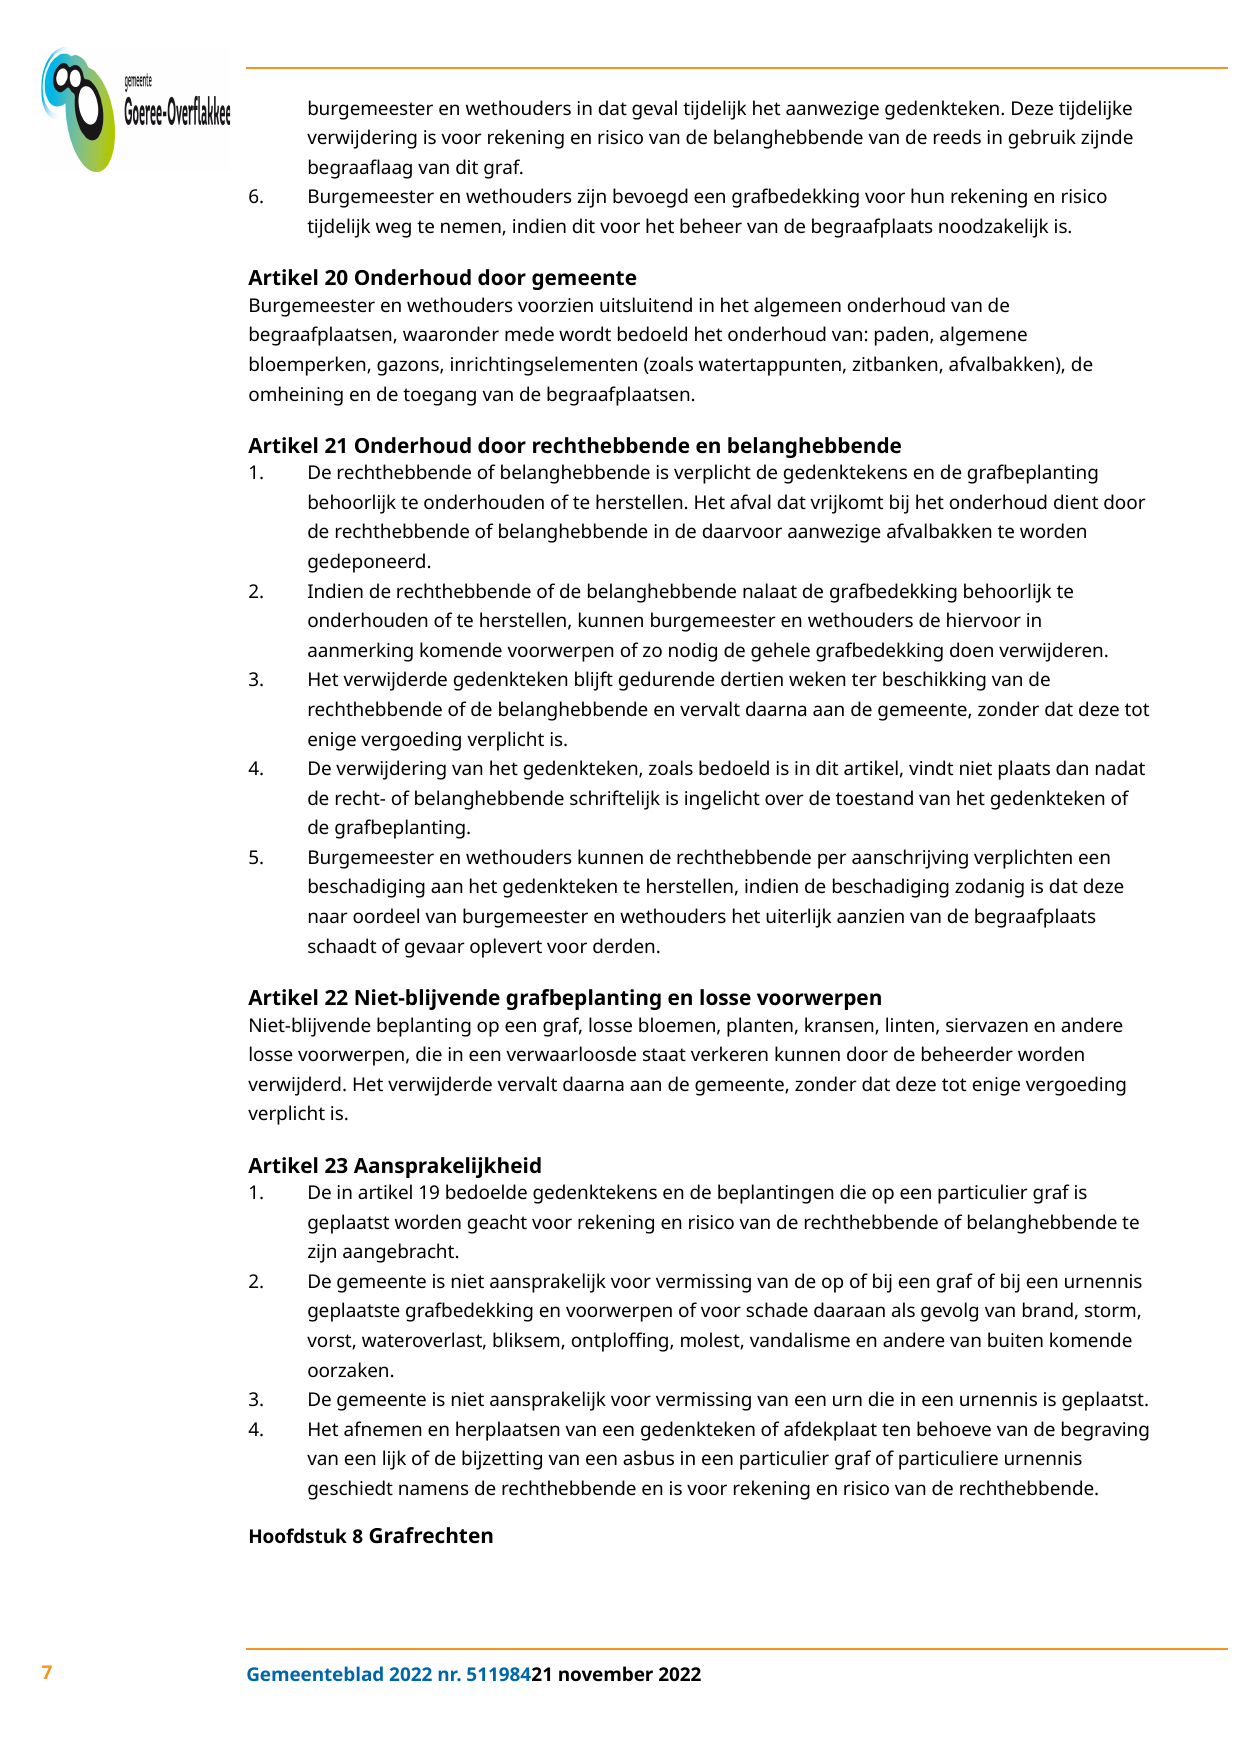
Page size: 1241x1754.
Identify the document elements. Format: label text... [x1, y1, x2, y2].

list De verwijdering van het gedenkteken, zoals bedoeld is in dit artikel, vindt niet plaats dan nadat de recht- of belanghebbende schriftelijk is ingelicht over de toestand van het gedenkteken of de grafbeplanting. [248, 755, 1152, 840]
list De in artikel 19 bedoelde gedenktekens en de beplantingen die op een particulier graf is geplaatst worden geacht voor rekening en risico van de rechthebbende of belanghebbende te zijn aangebracht. [248, 1179, 1152, 1264]
text Artikel 22 Niet-blijvende grafbeplanting en losse voorwerpen [248, 983, 1152, 1012]
list De gemeente is niet aansprakelijk voor vermissing van een urn die in een urnennis is geplaatst. [248, 1386, 1152, 1412]
list De rechthebbende of belanghebbende is verplicht de gedenktekens en de grafbeplanting behoorlijk te onderhouden of te herstellen. Het afval dat vrijkomt bij het onderhoud dient door de rechthebbende of belanghebbende in de daarvoor aanwezige afvalbakken te worden gedeponeerd. [248, 459, 1152, 574]
list Burgemeester en wethouders zijn bevoegd een grafbedekking voor hun rekening en risico tijdelijk weg te nemen, indien dit voor het beheer van de begraafplaats noodzakelijk is. [248, 183, 1152, 239]
list burgemeester en wethouders in dat geval tijdelijk het aanwezige gedenkteken. Deze tijdelijke verwijdering is voor rekening en risico van de belanghebbende van de reeds in gebruik zijnde begraaflaag van dit graf. [248, 95, 1152, 180]
text Burgemeester en wethouders voorzien uitsluitend in het algemeen onderhoud van de begraafplaatsen, waaronder mede wordt bedoeld het onderhoud van: paden, algemene bloemperken, gazons, inrichtingselementen (zoals watertappunten, zitbanken, afvalbakken), de omheining en de toegang van de begraafplaatsen. [248, 292, 1152, 406]
text Artikel 20 Onderhoud door gemeente [248, 263, 1152, 292]
text Hoofdstuk 8 Grafrechten [248, 1521, 1152, 1549]
picture [41, 47, 231, 172]
list Het verwijderde gedenkteken blijft gedurende dertien weken ter beschikking van de rechthebbende of de belanghebbende en vervalt daarna aan de gemeente, zonder dat deze tot enige vergoeding verplicht is. [248, 667, 1152, 752]
list Burgemeester en wethouders kunnen de rechthebbende per aanschrijving verplichten een beschadiging aan het gedenkteken te herstellen, indien de beschadiging zodanig is dat deze naar oordeel van burgemeester en wethouders het uiterlijk aanzien van de begraafplaats schaadt of gevaar oplevert voor derden. [248, 844, 1152, 959]
list Het afnemen en herplaatsen van een gedenkteken of afdekplaat ten behoeve van de begraving van een lijk of de bijzetting van een asbus in een particulier graf of particuliere urnennis geschiedt namens de rechthebbende en is voor rekening en risico van de rechthebbende. [248, 1416, 1152, 1501]
list Indien de rechthebbende of de belanghebbende nalaat de grafbedekking behoorlijk te onderhouden of te herstellen, kunnen burgemeester en wethouders de hiervoor in aanmerking komende voorwerpen of zo nodig de gehele grafbedekking doen verwijderen. [248, 578, 1152, 663]
list De gemeente is niet aansprakelijk voor vermissing van de op of bij een graf of bij een urnennis geplaatste grafbedekking en voorwerpen of voor schade daaraan als gevolg van brand, storm, vorst, wateroverlast, bliksem, ontploffing, molest, vandalisme en andere van buiten komende oorzaken. [248, 1268, 1152, 1383]
text Artikel 21 Onderhoud door rechthebbende en belanghebbende [248, 431, 1152, 459]
text Artikel 23 Aansprakelijkheid [248, 1151, 1152, 1179]
text Niet-blijvende beplanting op een graf, losse bloemen, planten, kransen, linten, siervazen en andere losse voorwerpen, die in een verwaarloosde staat verkeren kunnen door de beheerder worden verwijderd. Het verwijderde vervalt daarna aan de gemeente, zonder dat deze tot enige vergoeding verplicht is. [248, 1012, 1152, 1126]
